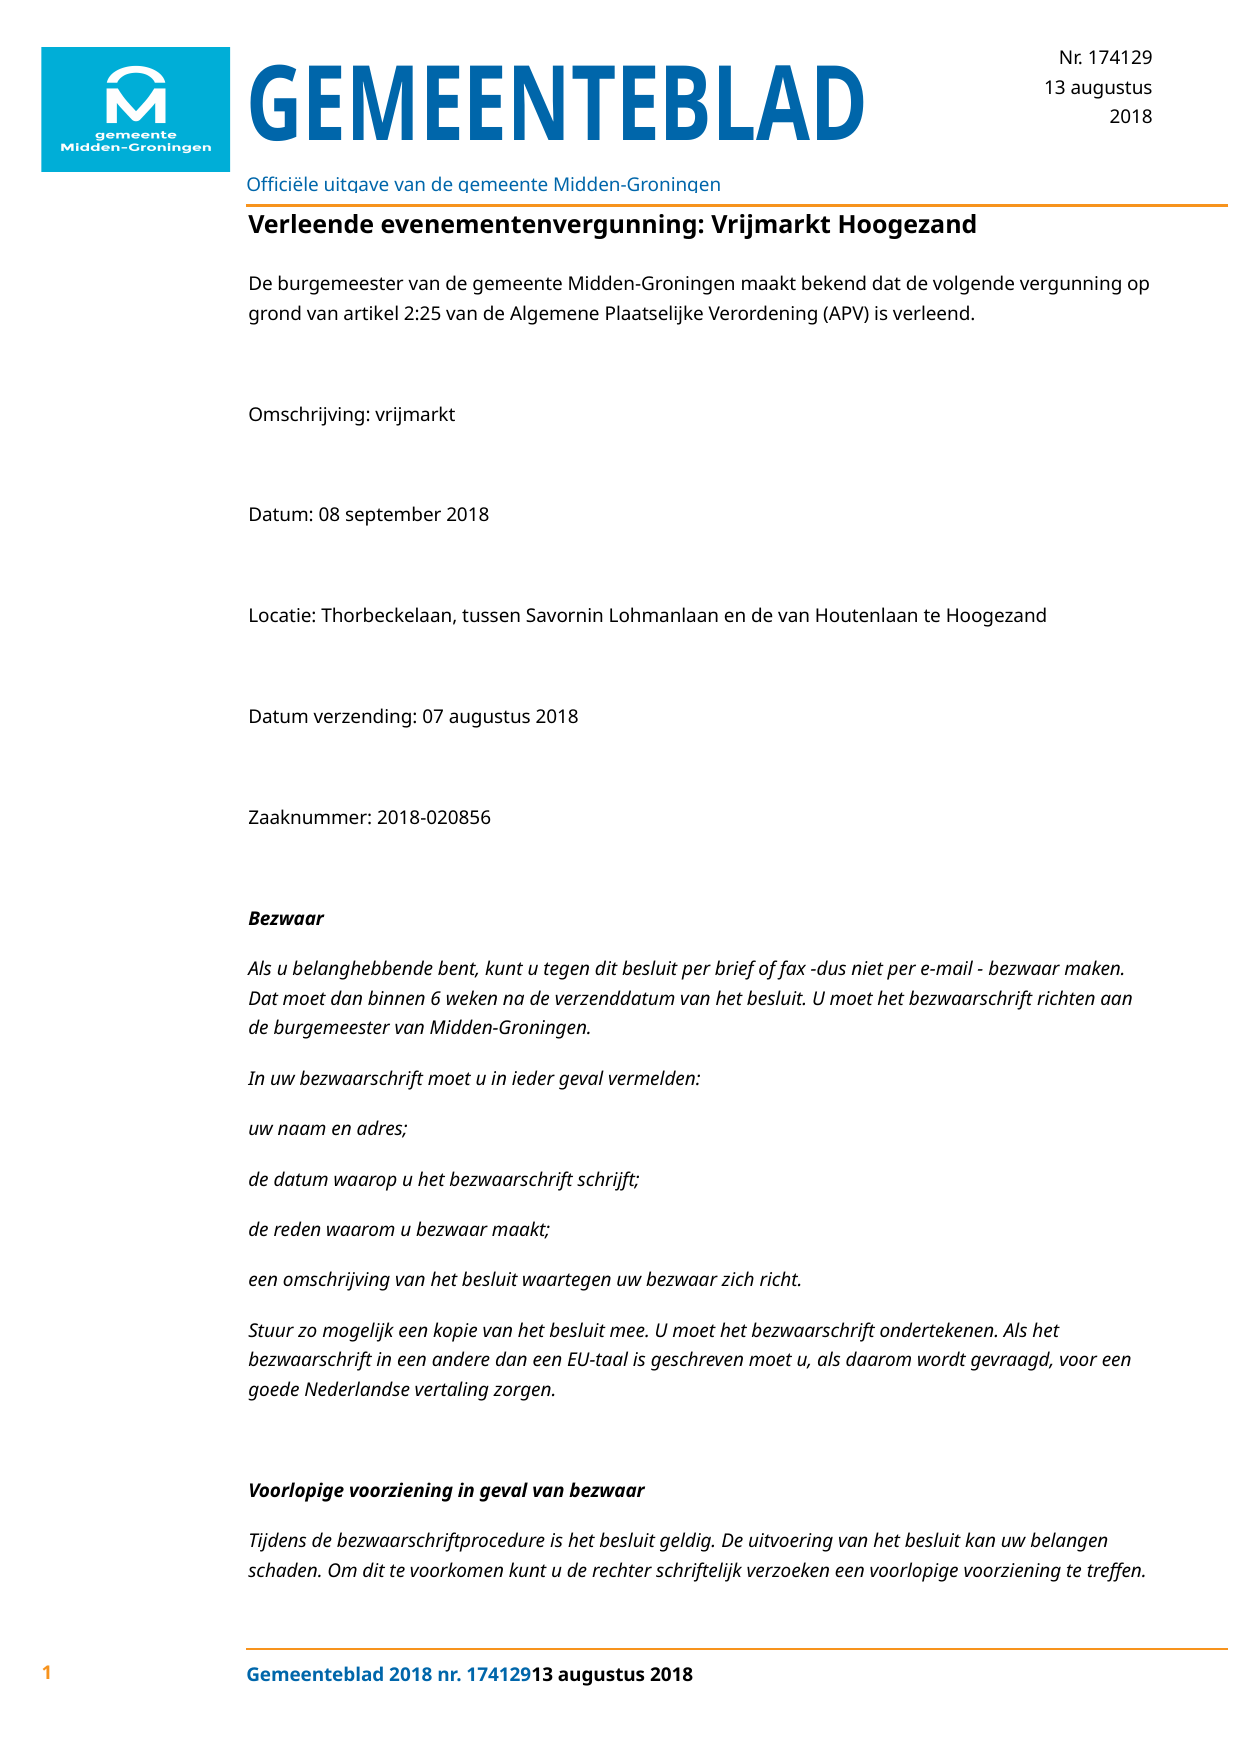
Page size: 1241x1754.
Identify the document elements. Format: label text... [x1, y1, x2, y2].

text de reden waarom u bezwaar maakt; [248, 1216, 1152, 1242]
text een omschrijving van het besluit waartegen uw bezwaar zich richt. [248, 1267, 1152, 1292]
picture [184, 146, 190, 153]
text Bezwaar [248, 905, 1152, 931]
picture [108, 66, 164, 82]
text Als u belanghebbende bent, kunt u tegen dit besluit per brief of fax -dus niet per e-mail - bezwaar maken. Dat moet dan binnen 6 weken na de verzenddatum van het besluit. U moet het bezwaarschrift richten aan de burgemeester van Midden-Groningen. [248, 955, 1152, 1040]
text Stuur zo mogelijk een kopie van het besluit mee. U moet het bezwaarschrift ondertekenen. Als het bezwaarschrift in een andere dan een EU-taal is geschreven moet u, als daarom wordt gevraagd, voor een goede Nederlandse vertaling zorgen. [248, 1317, 1152, 1402]
text Zaaknummer: 2018-020856 [248, 804, 1152, 830]
text Locatie: Thorbeckelaan, tussen Savornin Lohmanlaan en de van Houtenlaan te Hoogezand [248, 602, 1152, 628]
text Verleende evenementenvergunning: Vrijmarkt Hoogezand [248, 207, 1152, 241]
text Omschrijving: vrijmarkt [248, 401, 1152, 426]
text de datum waarop u het bezwaarschrift schrijft; [248, 1166, 1152, 1191]
text Datum: 08 september 2018 [248, 502, 1152, 527]
picture [107, 89, 165, 122]
text De burgemeester van de gemeente Midden-Groningen maakt bekend dat de volgende vergunning op grond van artikel 2:25 van de Algemene Plaatselijke Verordening (APV) is verleend. [248, 270, 1152, 326]
text Datum verzending: 07 augustus 2018 [248, 703, 1152, 729]
text Tijdens de bezwaarschriftprocedure is het besluit geldig. De uitvoering van het besluit kan uw belangen schaden. Om dit te voorkomen kunt u de rechter schriftelijk verzoeken een voorlopige voorziening te treffen. [248, 1527, 1152, 1583]
text uw naam en adres; [248, 1115, 1152, 1141]
text Voorlopige voorziening in geval van bezwaar [248, 1477, 1152, 1503]
text In uw bezwaarschrift moet u in ieder geval vermelden: [248, 1065, 1152, 1091]
